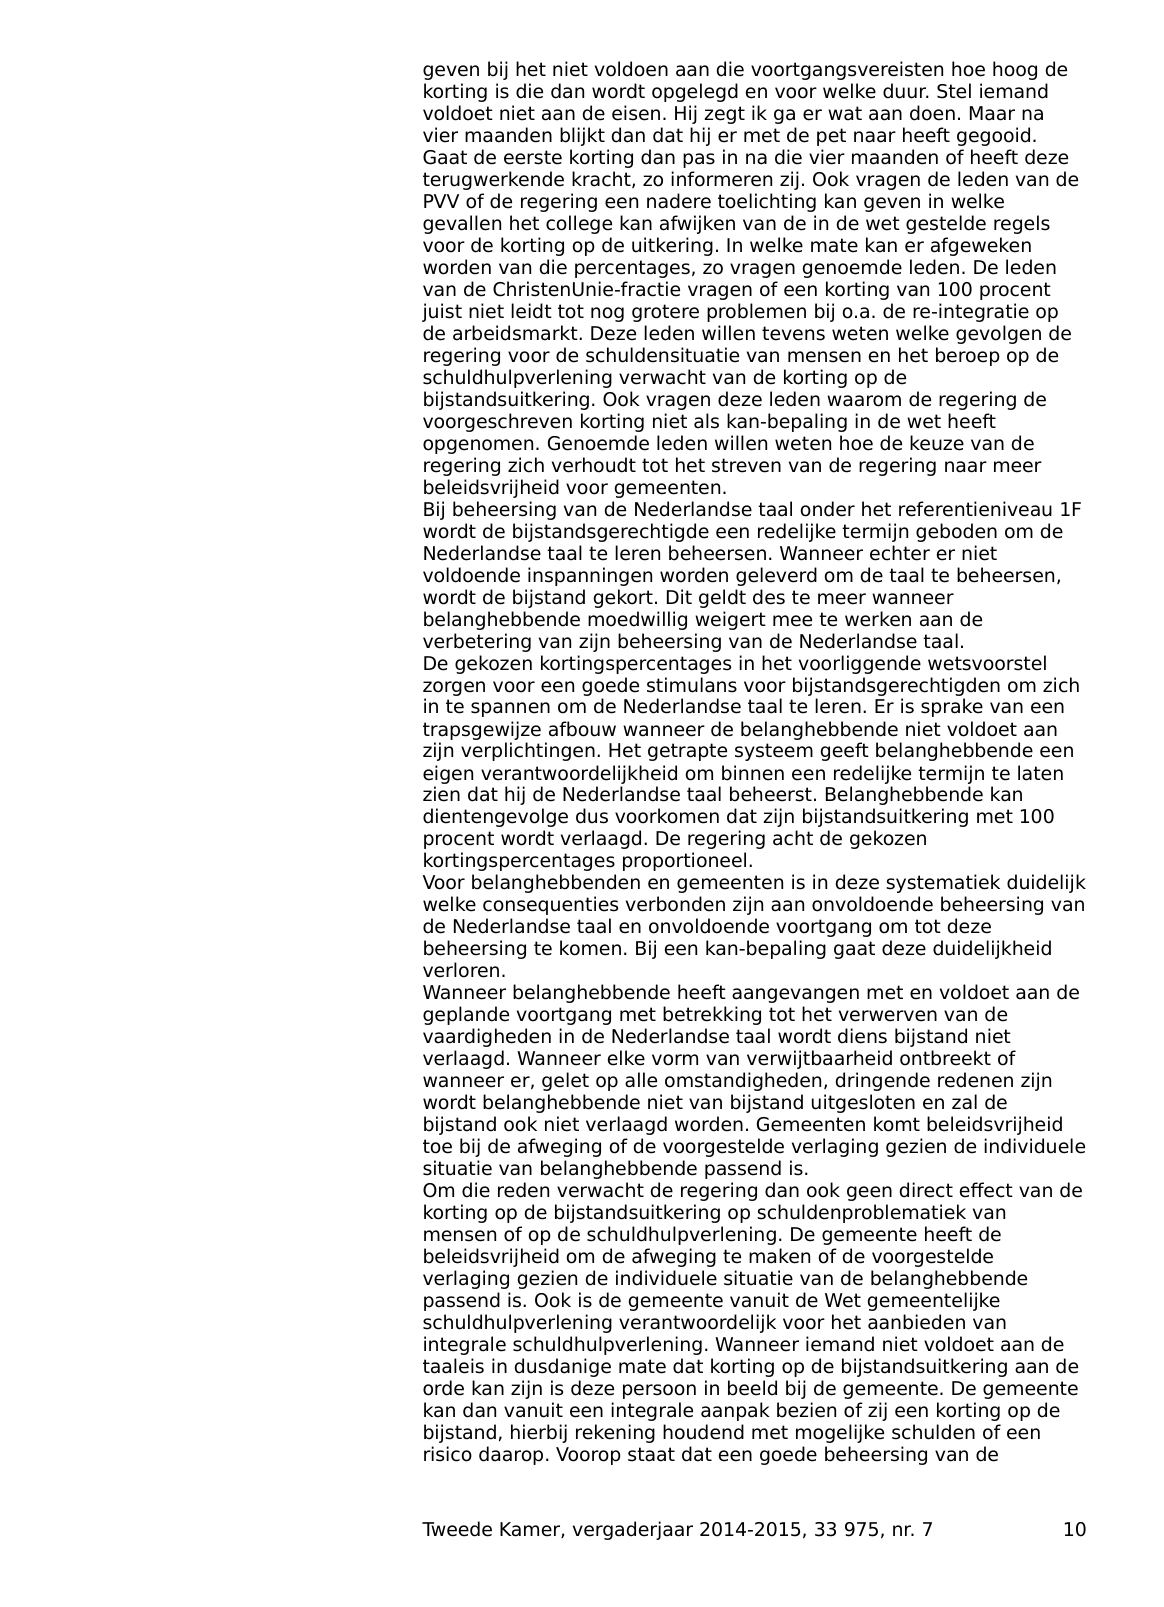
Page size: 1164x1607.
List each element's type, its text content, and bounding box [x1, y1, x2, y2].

text Bij beheersing van de Nederlandse taal onder het referentieniveau 1F wordt de bijstandsgerechtigde een redelijke termijn geboden om de Nederlandse taal te leren beheersen. Wanneer echter er niet voldoende inspanningen worden geleverd om de taal te beheersen, wordt de bijstand gekort. Dit geldt des te meer wanneer belanghebbende moedwillig weigert mee te werken aan de verbetering van zijn beheersing van de Nederlandse taal. [422, 499, 1087, 652]
text geven bij het niet voldoen aan die voortgangsvereisten hoe hoog de korting is die dan wordt opgelegd en voor welke duur. Stel iemand voldoet niet aan de eisen. Hij zegt ik ga er wat aan doen. Maar na vier maanden blijkt dan dat hij er met de pet naar heeft gegooid. Gaat de eerste korting dan pas in na die vier maanden of heeft deze terugwerkende kracht, zo informeren zij. Ook vragen de leden van de PVV of de regering een nadere toelichting kan geven in welke gevallen het college kan afwijken van de in de wet gestelde regels voor de korting op de uitkering. In welke mate kan er afgeweken worden van die percentages, zo vragen genoemde leden. De leden van de ChristenUnie-fractie vragen of een korting van 100 procent juist niet leidt tot nog grotere problemen bij o.a. de re-integratie op de arbeidsmarkt. Deze leden willen tevens weten welke gevolgen de regering voor de schuldensituatie van mensen en het beroep op de schuldhulpverlening verwacht van de korting op de bijstandsuitkering. Ook vragen deze leden waarom de regering de voorgeschreven korting niet als kan-bepaling in de wet heeft opgenomen. Genoemde leden willen weten hoe de keuze van de regering zich verhoudt tot het streven van de regering naar meer beleidsvrijheid voor gemeenten. [422, 59, 1087, 499]
text Wanneer belanghebbende heeft aangevangen met en voldoet aan de geplande voortgang met betrekking tot het verwerven van de vaardigheden in de Nederlandse taal wordt diens bijstand niet verlaagd. Wanneer elke vorm van verwijtbaarheid ontbreekt of wanneer er, gelet op alle omstandigheden, dringende redenen zijn wordt belanghebbende niet van bijstand uitgesloten en zal de bijstand ook niet verlaagd worden. Gemeenten komt beleidsvrijheid toe bij de afweging of de voorgestelde verlaging gezien de individuele situatie van belanghebbende passend is. [422, 982, 1087, 1180]
text Om die reden verwacht de regering dan ook geen direct effect van de korting op de bijstandsuitkering op schuldenproblematiek van mensen of op de schuldhulpverlening. De gemeente heeft de beleidsvrijheid om de afweging te maken of de voorgestelde verlaging gezien de individuele situatie van de belanghebbende passend is. Ook is de gemeente vanuit de Wet gemeentelijke schuldhulpverlening verantwoordelijk voor het aanbieden van integrale schuldhulpverlening. Wanneer iemand niet voldoet aan de taaleis in dusdanige mate dat korting op de bijstandsuitkering aan de orde kan zijn is deze persoon in beeld bij de gemeente. De gemeente kan dan vanuit een integrale aanpak bezien of zij een korting op de bijstand, hierbij rekening houdend met mogelijke schulden of een risico daarop. Voorop staat dat een goede beheersing van de [422, 1180, 1087, 1466]
text Voor belanghebbenden en gemeenten is in deze systematiek duidelijk welke consequenties verbonden zijn aan onvoldoende beheersing van de Nederlandse taal en onvoldoende voortgang om tot deze beheersing te komen. Bij een kan-bepaling gaat deze duidelijkheid verloren. [422, 872, 1087, 982]
text De gekozen kortingspercentages in het voorliggende wetsvoorstel zorgen voor een goede stimulans voor bijstandsgerechtigden om zich in te spannen om de Nederlandse taal te leren. Er is sprake van een trapsgewijze afbouw wanneer de belanghebbende niet voldoet aan zijn verplichtingen. Het getrapte systeem geeft belanghebbende een eigen verantwoordelijkheid om binnen een redelijke termijn te laten zien dat hij de Nederlandse taal beheerst. Belanghebbende kan dientengevolge dus voorkomen dat zijn bijstandsuitkering met 100 procent wordt verlaagd. De regering acht de gekozen kortingspercentages proportioneel. [422, 652, 1087, 872]
